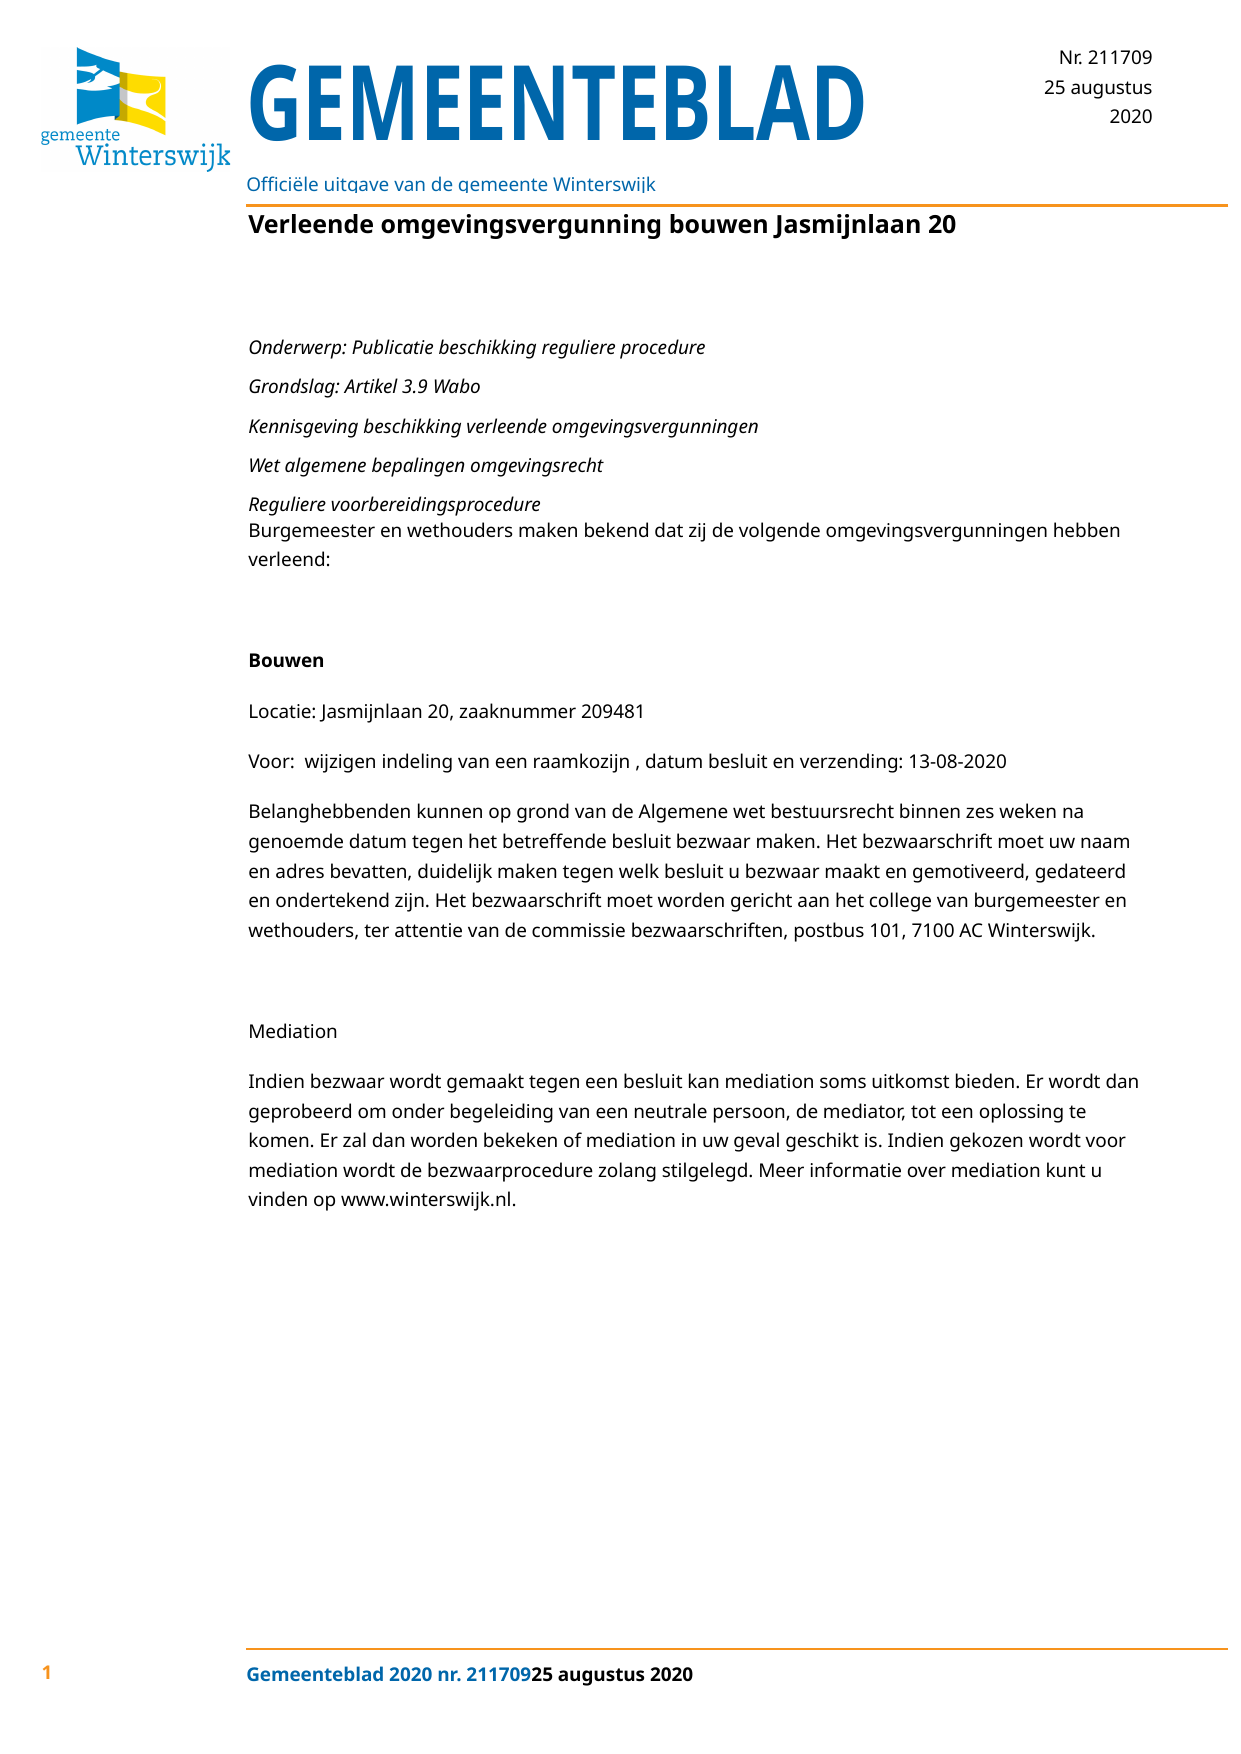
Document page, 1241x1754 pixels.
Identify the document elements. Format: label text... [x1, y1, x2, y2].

text Reguliere voorbereidingsprocedure [248, 491, 1152, 517]
text Locatie: Jasmijnlaan 20, zaaknummer 209481 [248, 698, 1152, 724]
picture [225, 153, 231, 162]
text Grondslag: Artikel 3.9 Wabo [248, 373, 1152, 399]
text Burgemeester en wethouders maken bekend dat zij de volgende omgevingsvergunningen hebben verleend: [248, 517, 1152, 572]
text Bouwen [248, 647, 1152, 673]
text Voor: wijzigen indeling van een raamkozijn , datum besluit en verzending: 13-08-2020 [248, 748, 1152, 774]
text Kennisgeving beschikking verleende omgevingsvergunningen [248, 413, 1152, 438]
text Mediation [248, 1018, 1152, 1044]
text Verleende omgevingsvergunning bouwen Jasmijnlaan 20 [248, 207, 1152, 241]
text Indien bezwaar wordt gemaakt tegen een besluit kan mediation soms uitkomst bieden. Er wordt dan geprobeerd om onder begeleiding van een neutrale persoon, de mediator, tot een oplossing te komen. Er zal dan worden bekeken of mediation in uw geval geschikt is. Indien gekozen wordt voor mediation wordt de bezwaarprocedure zolang stilgelegd. Meer informatie over mediation kunt u vinden op www.winterswijk.nl. [248, 1068, 1152, 1212]
picture [41, 47, 231, 172]
text Onderwerp: Publicatie beschikking reguliere procedure [248, 334, 1152, 360]
text Belanghebbenden kunnen op grond van de Algemene wet bestuursrecht binnen zes weken na genoemde datum tegen het betreffende besluit bezwaar maken. Het bezwaarschrift moet uw naam en adres bevatten, duidelijk maken tegen welk besluit u bezwaar maakt en gemotiveerd, gedateerd en ondertekend zijn. Het bezwaarschrift moet worden gericht aan het college van burgemeester en wethouders, ter attentie van de commissie bezwaarschriften, postbus 101, 7100 AC Winterswijk. [248, 799, 1152, 943]
text Wet algemene bepalingen omgevingsrecht [248, 452, 1152, 478]
